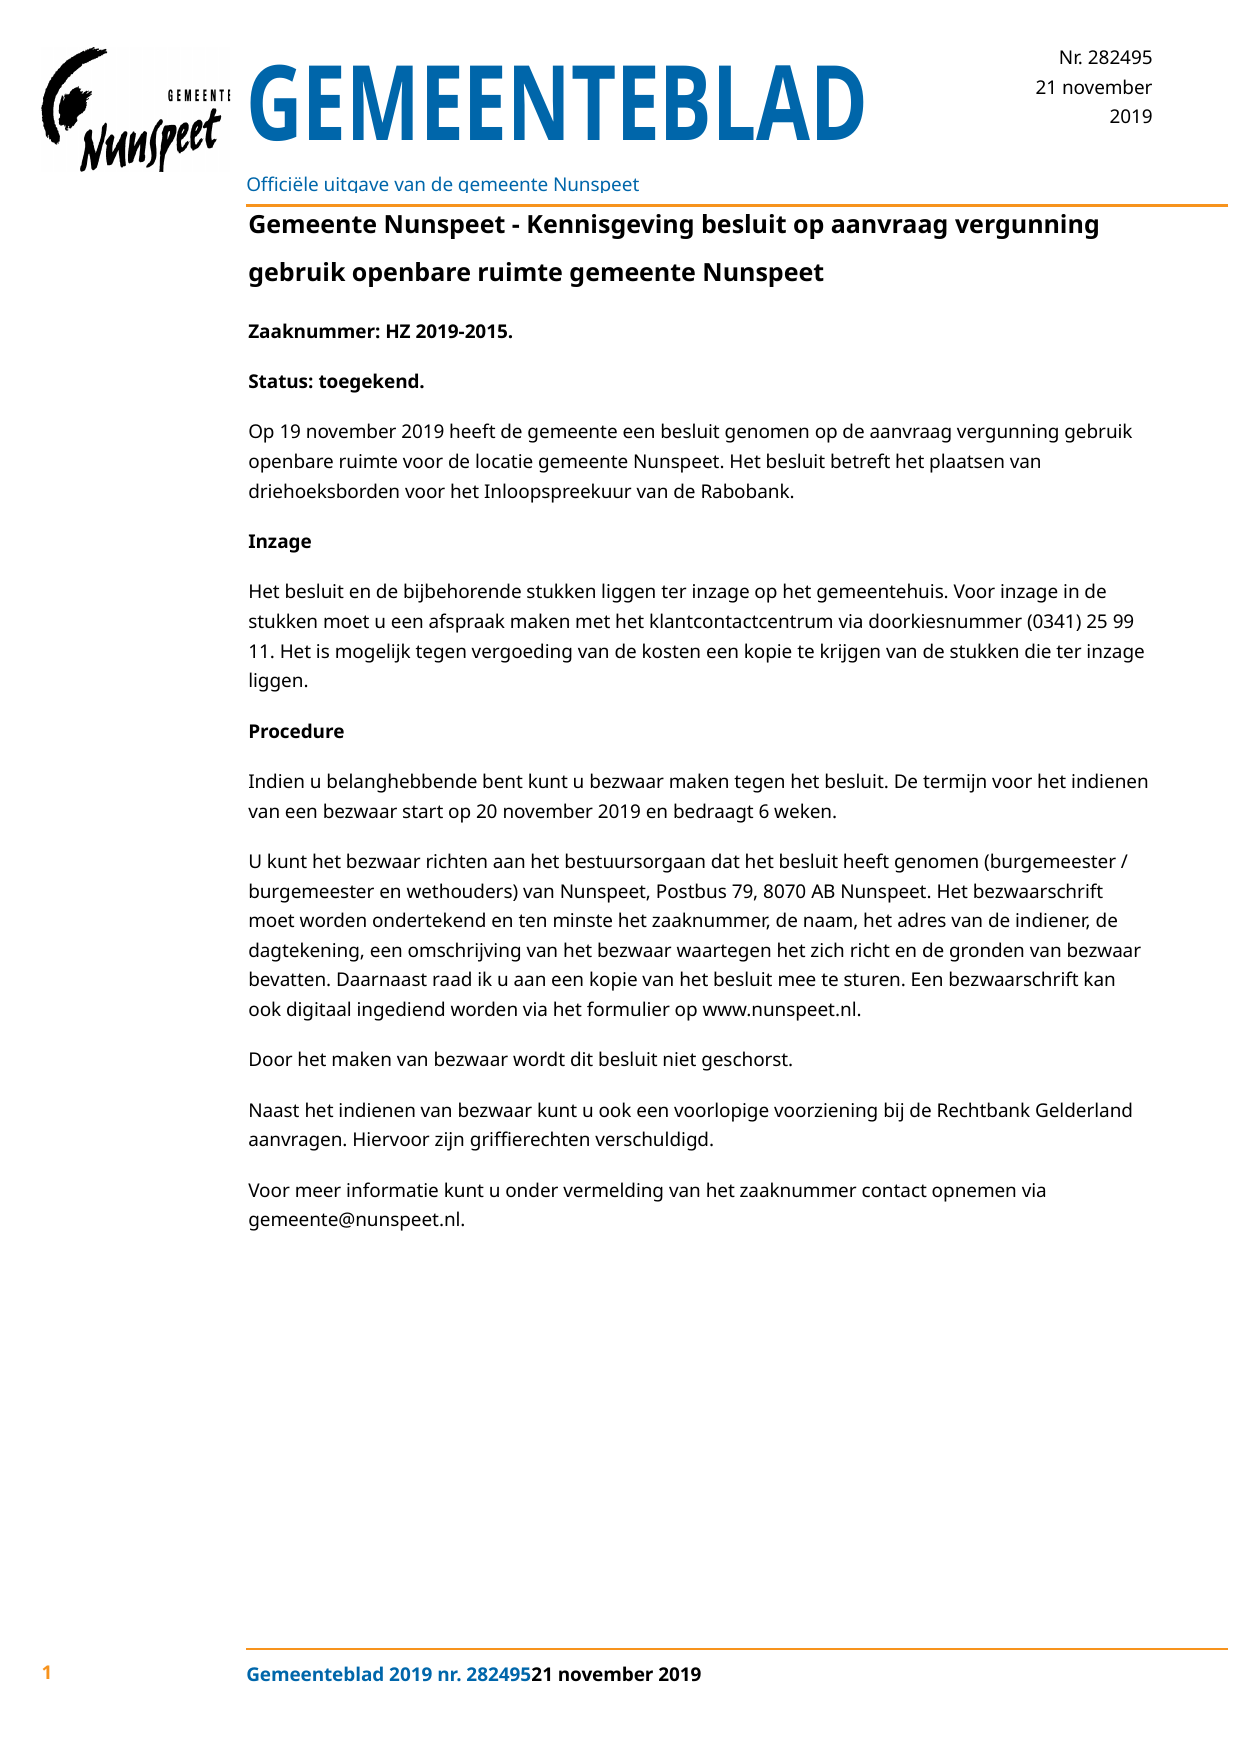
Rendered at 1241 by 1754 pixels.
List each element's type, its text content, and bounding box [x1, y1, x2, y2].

text Naast het indienen van bezwaar kunt u ook een voorlopige voorziening bij de Rechtbank Gelderland aanvragen. Hiervoor zijn griffierechten verschuldigd. [248, 1097, 1152, 1152]
text Indien u belanghebbende bent kunt u bezwaar maken tegen het besluit. De termijn voor het indienen van een bezwaar start op 20 november 2019 en bedraagt 6 weken. [248, 768, 1152, 824]
text Voor meer informatie kunt u onder vermelding van het zaaknummer contact opnemen via gemeente@nunspeet.nl. [248, 1177, 1152, 1232]
text Status: toegekend. [248, 368, 1152, 394]
text U kunt het bezwaar richten aan het bestuursorgaan dat het besluit heeft genomen (burgemeester / burgemeester en wethouders) van Nunspeet, Postbus 79, 8070 AB Nunspeet. Het bezwaarschrift moet worden ondertekend en ten minste het zaaknummer, de naam, het adres van de indiener, de dagtekening, een omschrijving van het bezwaar waartegen het zich richt en de gronden van bezwaar bevatten. Daarnaast raad ik u aan een kopie van het besluit mee te sturen. Een bezwaarschrift kan ook digitaal ingediend worden via het formulier op www.nunspeet.nl. [248, 848, 1152, 1022]
text Het besluit en de bijbehorende stukken liggen ter inzage op het gemeentehuis. Voor inzage in de stukken moet u een afspraak maken met het klantcontactcentrum via doorkiesnummer (0341) 25 99 11. Het is mogelijk tegen vergoeding van de kosten een kopie te krijgen van de stukken die ter inzage liggen. [248, 579, 1152, 693]
text Inzage [248, 528, 1152, 554]
picture [41, 47, 231, 172]
text Op 19 november 2019 heeft de gemeente een besluit genomen op de aanvraag vergunning gebruik openbare ruimte voor de locatie gemeente Nunspeet. Het besluit betreft het plaatsen van driehoeksborden voor het Inloopspreekuur van de Rabobank. [248, 419, 1152, 504]
text Gemeente Nunspeet - Kennisgeving besluit op aanvraag vergunning gebruik openbare ruimte gemeente Nunspeet [248, 207, 1152, 288]
text Zaaknummer: HZ 2019-2015. [248, 318, 1152, 344]
text Procedure [248, 718, 1152, 744]
text Door het maken van bezwaar wordt dit besluit niet geschorst. [248, 1047, 1152, 1072]
